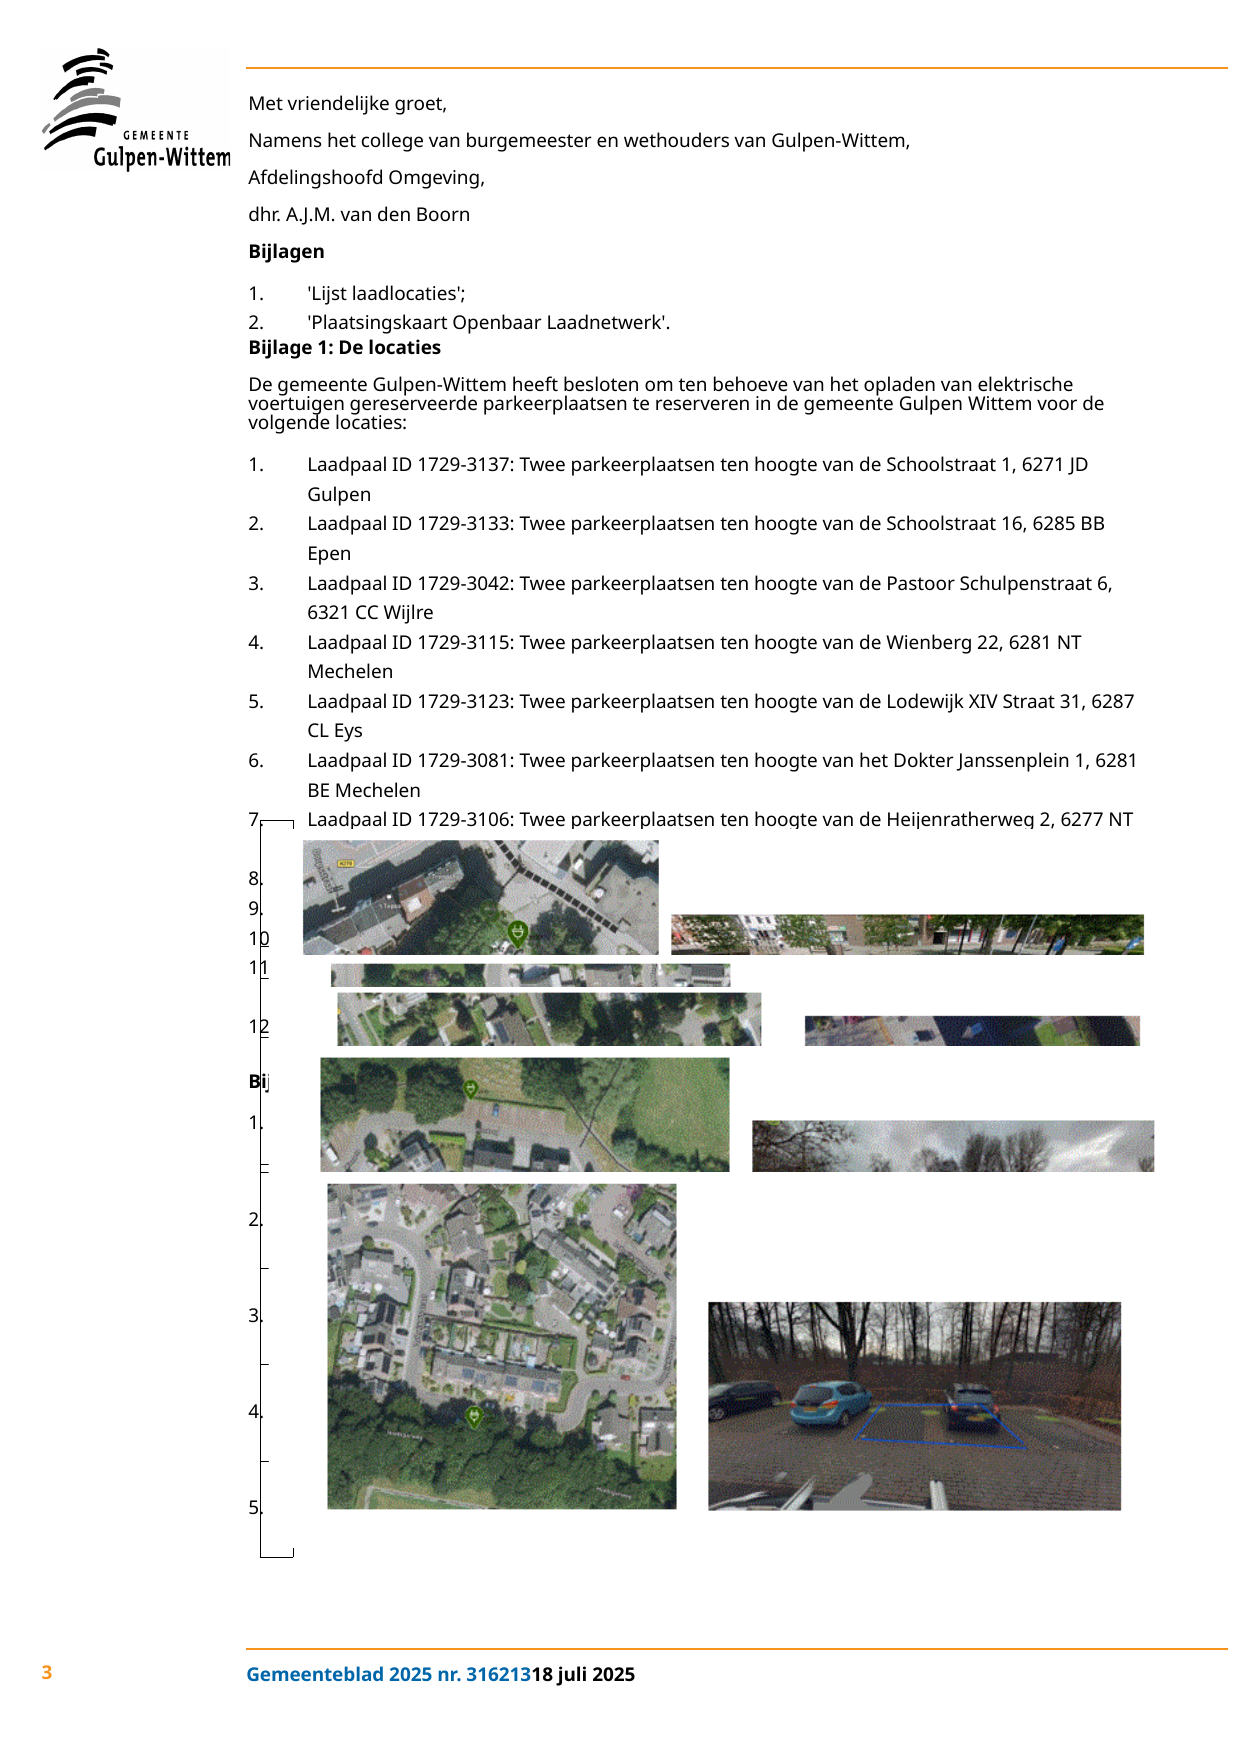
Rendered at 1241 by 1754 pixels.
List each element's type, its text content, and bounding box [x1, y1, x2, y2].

picture [41, 47, 231, 172]
list 'Lijst laadlocaties'; [248, 280, 1152, 305]
text Bijlage 1: De locaties [248, 339, 1152, 358]
text Afdelingshoofd Omgeving, [248, 169, 1152, 188]
text Bijlagen [248, 243, 1152, 262]
text Namens het college van burgemeester en wethouders van Gulpen-Wittem, [248, 132, 1152, 151]
text Met vriendelijke groet, [248, 95, 1152, 114]
picture [268, 829, 1173, 1548]
list 'Plaatsingskaart Openbaar Laadnetwerk'. [248, 309, 1152, 335]
text dhr. A.J.M. van den Boorn [248, 206, 1152, 225]
text De gemeente Gulpen-Wittem heeft besloten om ten behoeve van het opladen van elektrische voertuigen gereserveerde parkeerplaatsen te reserveren in de gemeente Gulpen­ Wittem voor de volgende locaties: [248, 376, 1152, 434]
list Laadpaal ID 1729-3123: Twee parkeerplaatsen ten hoogte van de Lodewijk XIV Straat 31, 6287 CL Eys [248, 688, 1152, 743]
list Laadpaal ID 1729-3042: Twee parkeerplaatsen ten hoogte van de Pastoor Schulpenstraat 6, 6321 CC Wijlre [248, 570, 1152, 625]
list Laadpaal ID 1729-3115: Twee parkeerplaatsen ten hoogte van de Wienberg 22, 6281 NT Mechelen [248, 629, 1152, 684]
list Laadpaal ID 1729-3133: Twee parkeerplaatsen ten hoogte van de Schoolstraat 16, 6285 BB Epen [248, 511, 1152, 566]
list Laadpaal ID 1729-3106: Twee parkeerplaatsen ten hoogte van de Heijenratherweg 2, 6277 NT Slenaken [248, 806, 1152, 862]
list Laadpaal ID 1729-3137: Twee parkeerplaatsen ten hoogte van de Schoolstraat 1, 6271 JD Gulpen [248, 451, 1152, 507]
list Laadpaal ID 1729-3081: Twee parkeerplaatsen ten hoogte van het Dokter Janssenplein 1, 6281 BE Mechelen [248, 747, 1152, 802]
